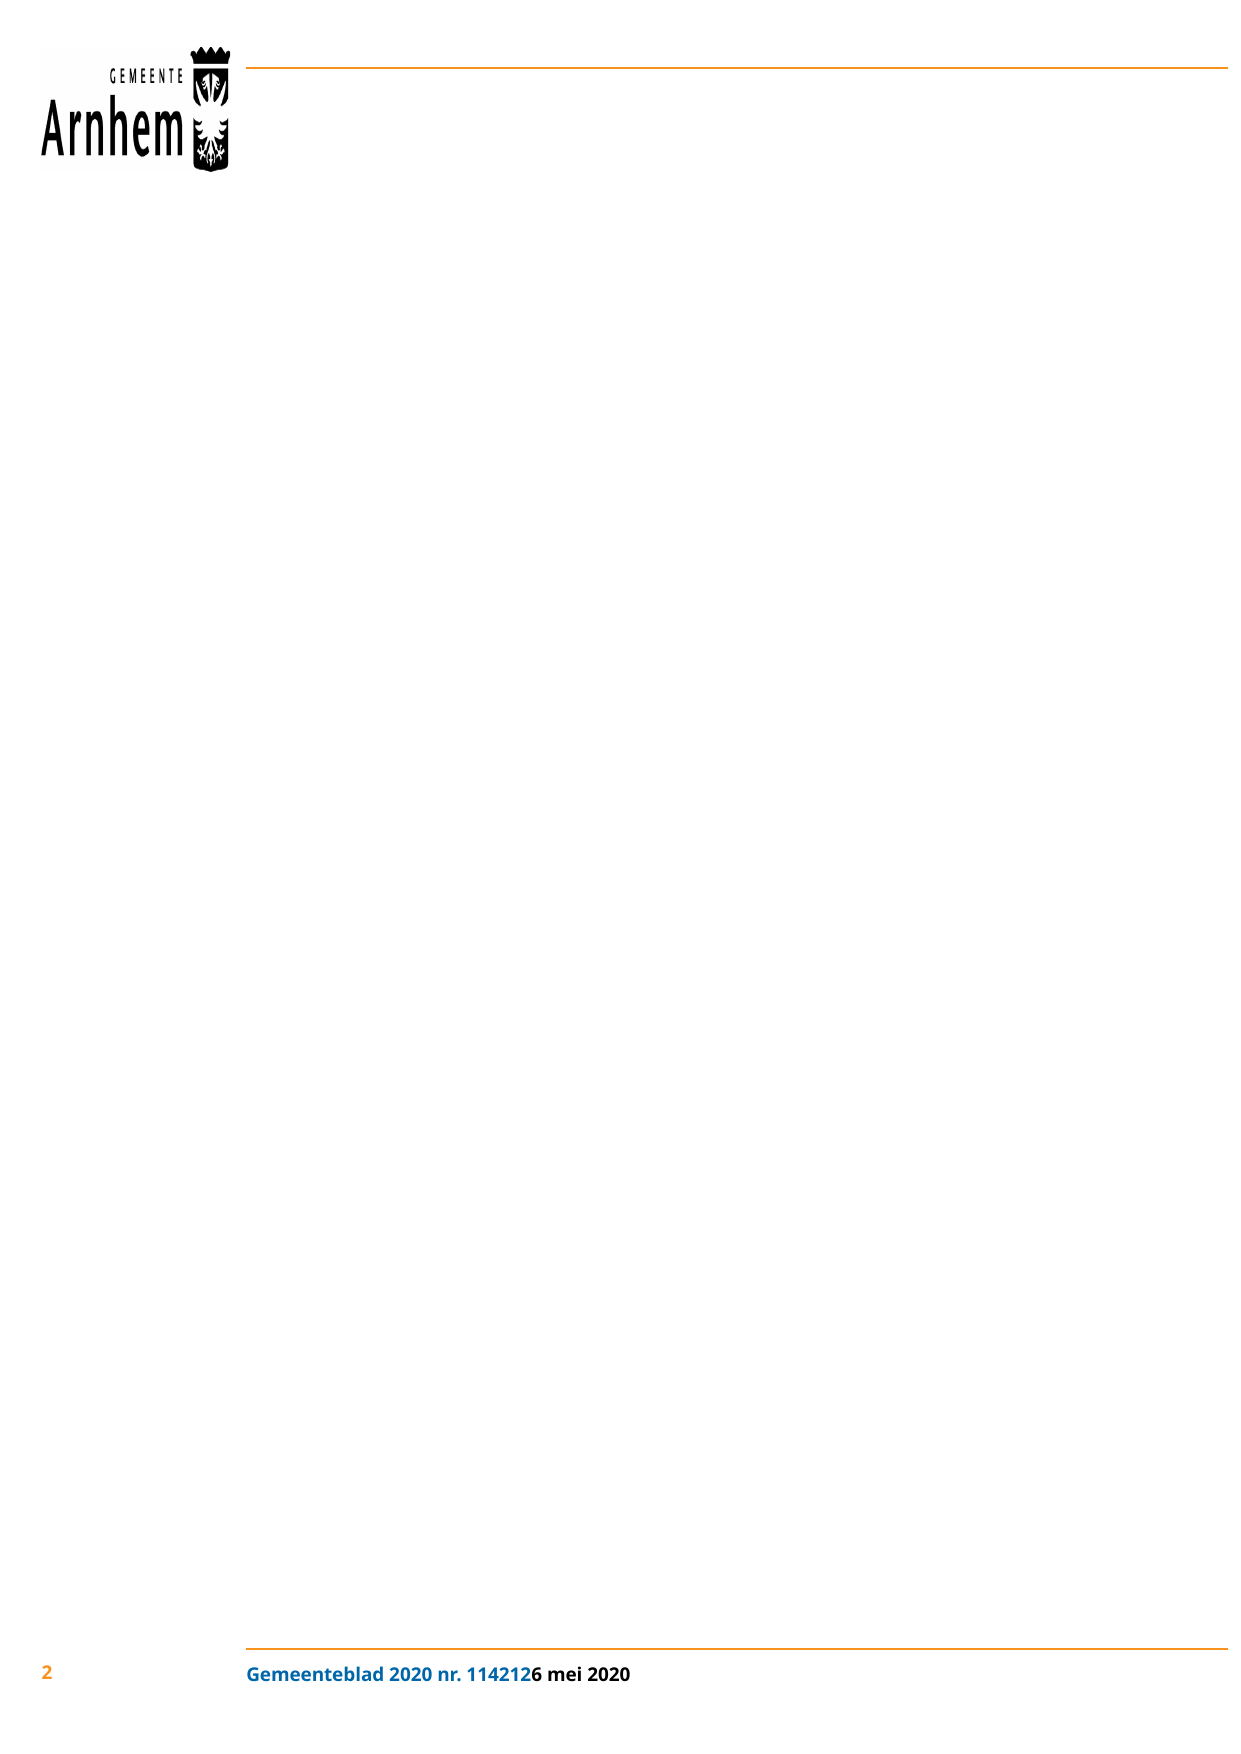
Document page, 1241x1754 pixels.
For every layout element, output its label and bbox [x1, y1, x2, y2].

picture [41, 47, 231, 172]
